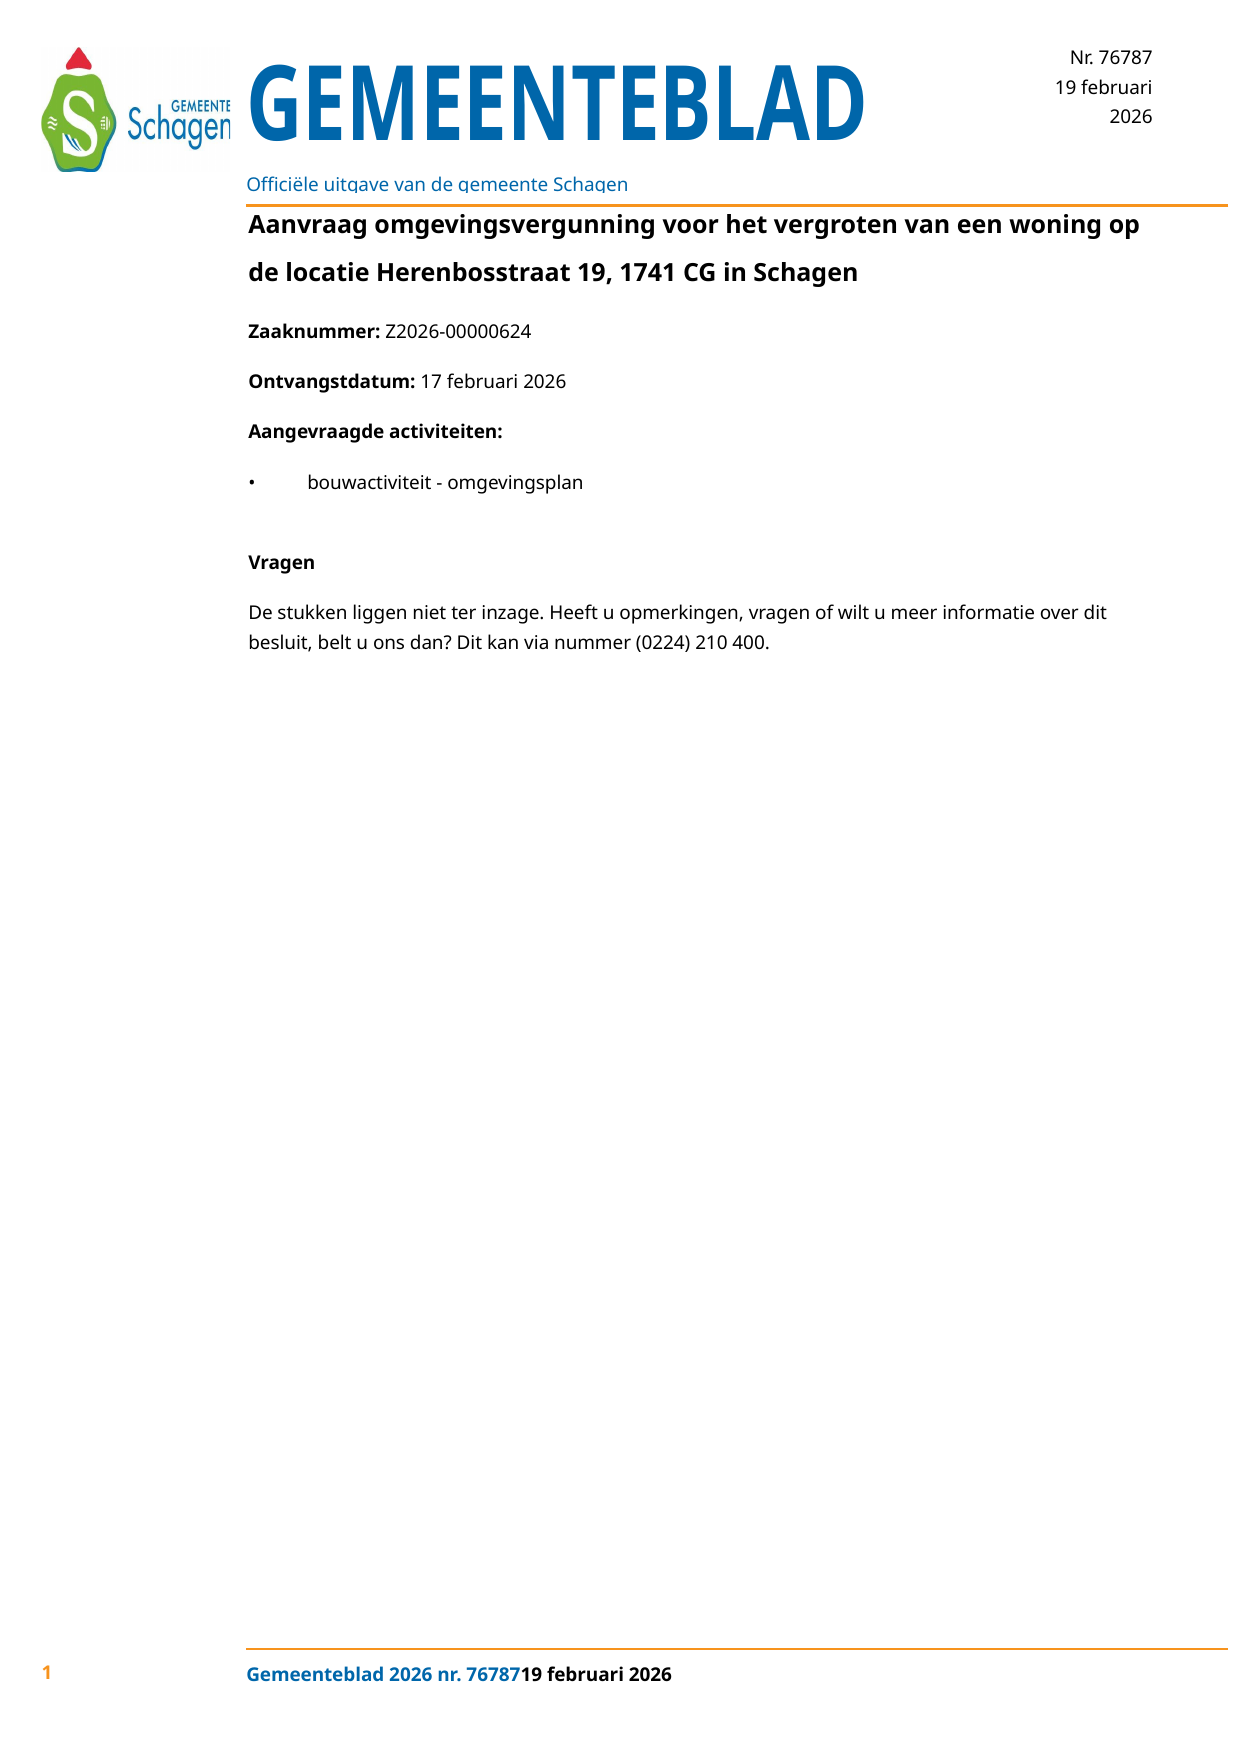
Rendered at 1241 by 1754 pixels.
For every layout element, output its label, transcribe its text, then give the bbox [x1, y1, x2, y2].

picture [41, 47, 231, 172]
text Vragen [248, 549, 1152, 575]
text Aangevraagde activiteiten: [248, 419, 1152, 444]
text Zaaknummer: Z2026-00000624 [248, 318, 1152, 344]
text Ontvangstdatum: 17 februari 2026 [248, 368, 1152, 394]
text Aanvraag omgevingsvergunning voor het vergroten van een woning op de locatie Herenbosstraat 19, 1741 CG in Schagen [248, 207, 1152, 288]
text De stukken liggen niet ter inzage. Heeft u opmerkingen, vragen of wilt u meer informatie over dit besluit, belt u ons dan? Dit kan via nummer (0224) 210 400. [248, 599, 1152, 655]
list bouwactiviteit - omgevingsplan [248, 469, 1152, 495]
